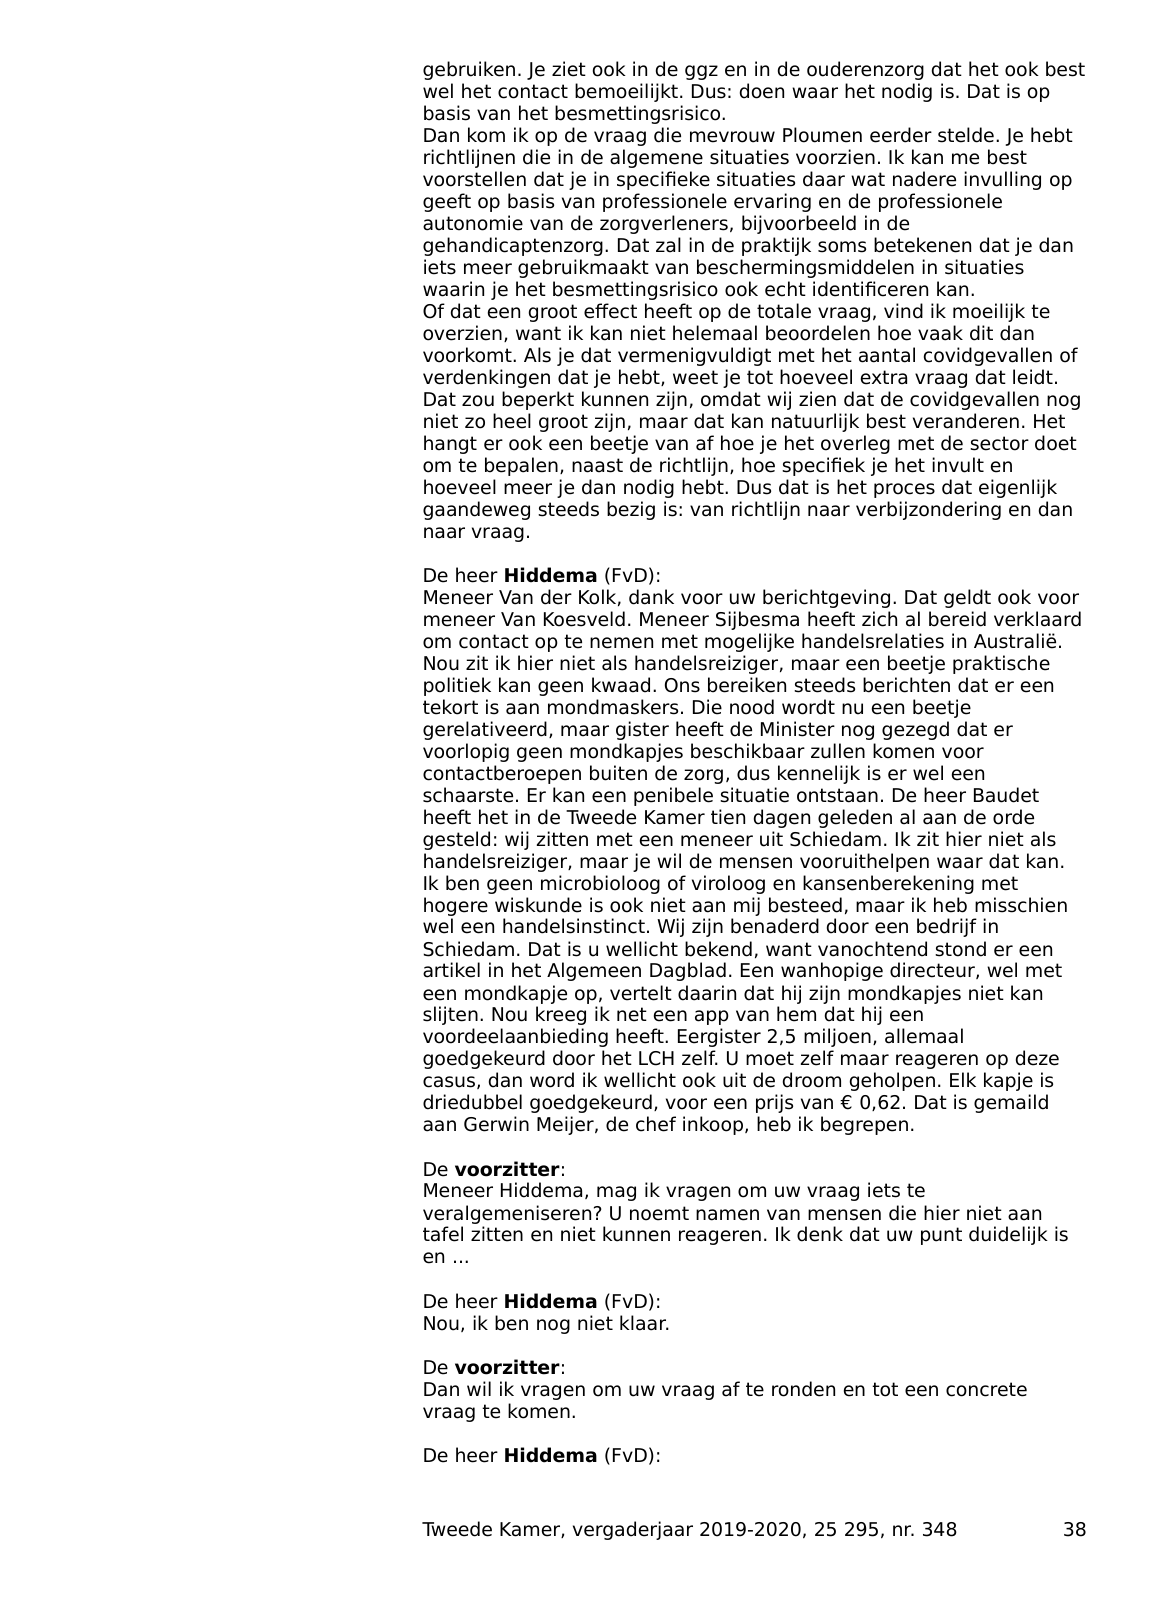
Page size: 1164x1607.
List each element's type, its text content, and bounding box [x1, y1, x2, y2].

text Dan kom ik op de vraag die mevrouw Ploumen eerder stelde. Je hebt richtlijnen die in de algemene situaties voorzien. Ik kan me best voorstellen dat je in specifieke situaties daar wat nadere invulling op geeft op basis van professionele ervaring en de professionele autonomie van de zorgverleners, bijvoorbeeld in de gehandicaptenzorg. Dat zal in de praktijk soms betekenen dat je dan iets meer gebruikmaakt van beschermingsmiddelen in situaties waarin je het besmettingsrisico ook echt identificeren kan. [422, 125, 1087, 301]
text De heer Hiddema (FvD): [422, 1445, 1087, 1467]
text De heer Hiddema (FvD): [422, 565, 1087, 587]
text Meneer Van der Kolk, dank voor uw berichtgeving. Dat geldt ook voor meneer Van Koesveld. Meneer Sijbesma heeft zich al bereid verklaard om contact op te nemen met mogelijke handelsrelaties in Australië. Nou zit ik hier niet als handelsreiziger, maar een beetje praktische politiek kan geen kwaad. Ons bereiken steeds berichten dat er een tekort is aan mondmaskers. Die nood wordt nu een beetje gerelativeerd, maar gister heeft de Minister nog gezegd dat er voorlopig geen mondkapjes beschikbaar zullen komen voor contactberoepen buiten de zorg, dus kennelijk is er wel een schaarste. Er kan een penibele situatie ontstaan. De heer Baudet heeft het in de Tweede Kamer tien dagen geleden al aan de orde gesteld: wij zitten met een meneer uit Schiedam. Ik zit hier niet als handelsreiziger, maar je wil de mensen vooruithelpen waar dat kan. Ik ben geen microbioloog of viroloog en kansenberekening met hogere wiskunde is ook niet aan mij besteed, maar ik heb misschien wel een handelsinstinct. Wij zijn benaderd door een bedrijf in Schiedam. Dat is u wellicht bekend, want vanochtend stond er een artikel in het Algemeen Dagblad. Een wanhopige directeur, wel met een mondkapje op, vertelt daarin dat hij zijn mondkapjes niet kan slijten. Nou kreeg ik net een app van hem dat hij een voordeelaanbieding heeft. Eergister 2,5 miljoen, allemaal goedgekeurd door het LCH zelf. U moet zelf maar reageren op deze casus, dan word ik wellicht ook uit de droom geholpen. Elk kapje is driedubbel goedgekeurd, voor een prijs van € 0,62. Dat is gemaild aan Gerwin Meijer, de chef inkoop, heb ik begrepen. [422, 587, 1087, 1136]
text Of dat een groot effect heeft op de totale vraag, vind ik moeilijk te overzien, want ik kan niet helemaal beoordelen hoe vaak dit dan voorkomt. Als je dat vermenigvuldigt met het aantal covidgevallen of verdenkingen dat je hebt, weet je tot hoeveel extra vraag dat leidt. Dat zou beperkt kunnen zijn, omdat wij zien dat de covidgevallen nog niet zo heel groot zijn, maar dat kan natuurlijk best veranderen. Het hangt er ook een beetje van af hoe je het overleg met de sector doet om te bepalen, naast de richtlijn, hoe specifiek je het invult en hoeveel meer je dan nodig hebt. Dus dat is het proces dat eigenlijk gaandeweg steeds bezig is: van richtlijn naar verbijzondering en dan naar vraag. [422, 301, 1087, 543]
text gebruiken. Je ziet ook in de ggz en in de ouderenzorg dat het ook best wel het contact bemoeilijkt. Dus: doen waar het nodig is. Dat is op basis van het besmettingsrisico. [422, 59, 1087, 125]
text De heer Hiddema (FvD): [422, 1291, 1087, 1312]
text De voorzitter: [422, 1158, 1087, 1180]
text Meneer Hiddema, mag ik vragen om uw vraag iets te veralgemeniseren? U noemt namen van mensen die hier niet aan tafel zitten en niet kunnen reageren. Ik denk dat uw punt duidelijk is en ... [422, 1180, 1087, 1268]
text Dan wil ik vragen om uw vraag af te ronden en tot een concrete vraag te komen. [422, 1379, 1087, 1423]
text Nou, ik ben nog niet klaar. [422, 1312, 1087, 1334]
text De voorzitter: [422, 1357, 1087, 1379]
